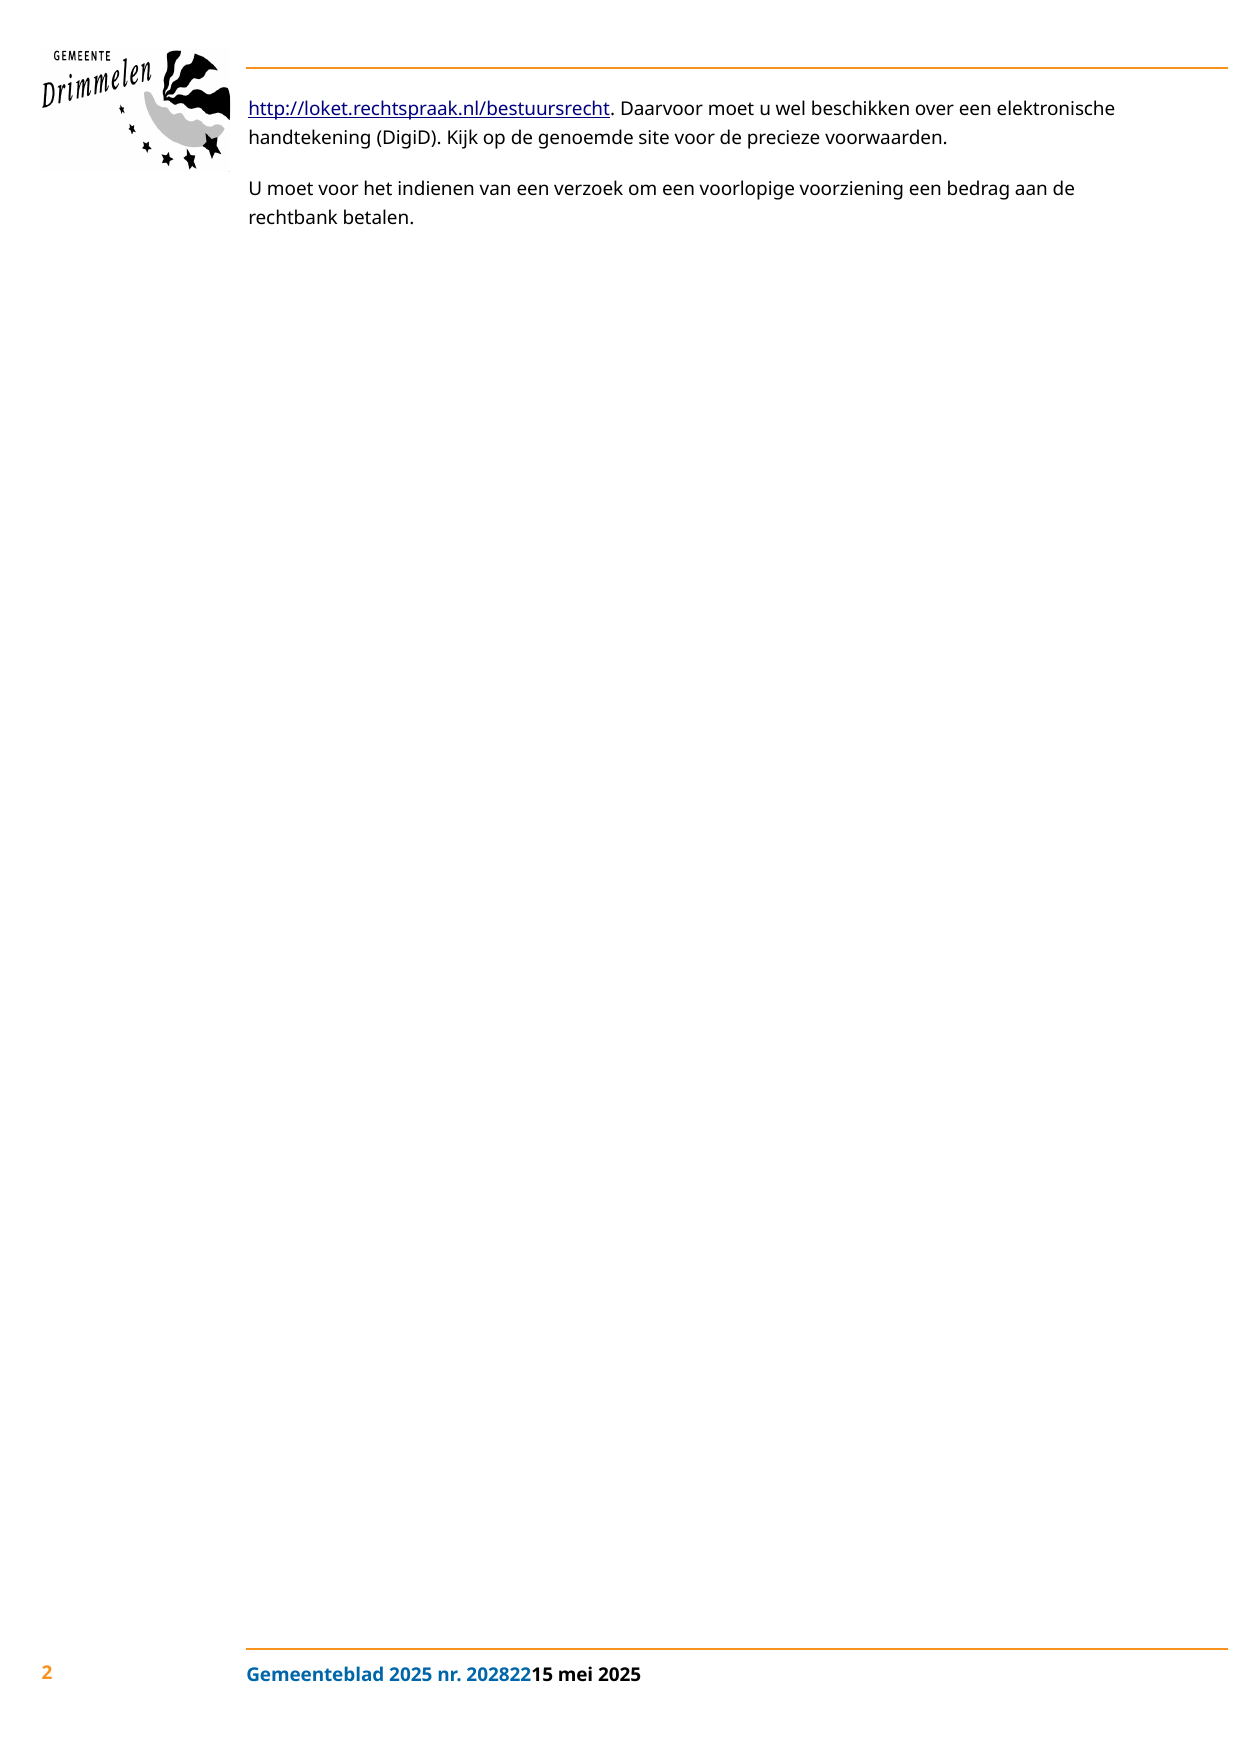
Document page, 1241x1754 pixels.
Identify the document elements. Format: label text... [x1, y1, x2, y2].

text U moet voor het indienen van een verzoek om een voorlopige voorziening een bedrag aan de rechtbank betalen. [248, 175, 1152, 230]
text http://loket.rechtspraak.nl/bestuursrecht. Daarvoor moet u wel beschikken over een elektronische handtekening (DigiD). Kijk op de genoemde site voor de precieze voorwaarden. [248, 95, 1152, 150]
picture [41, 47, 231, 172]
